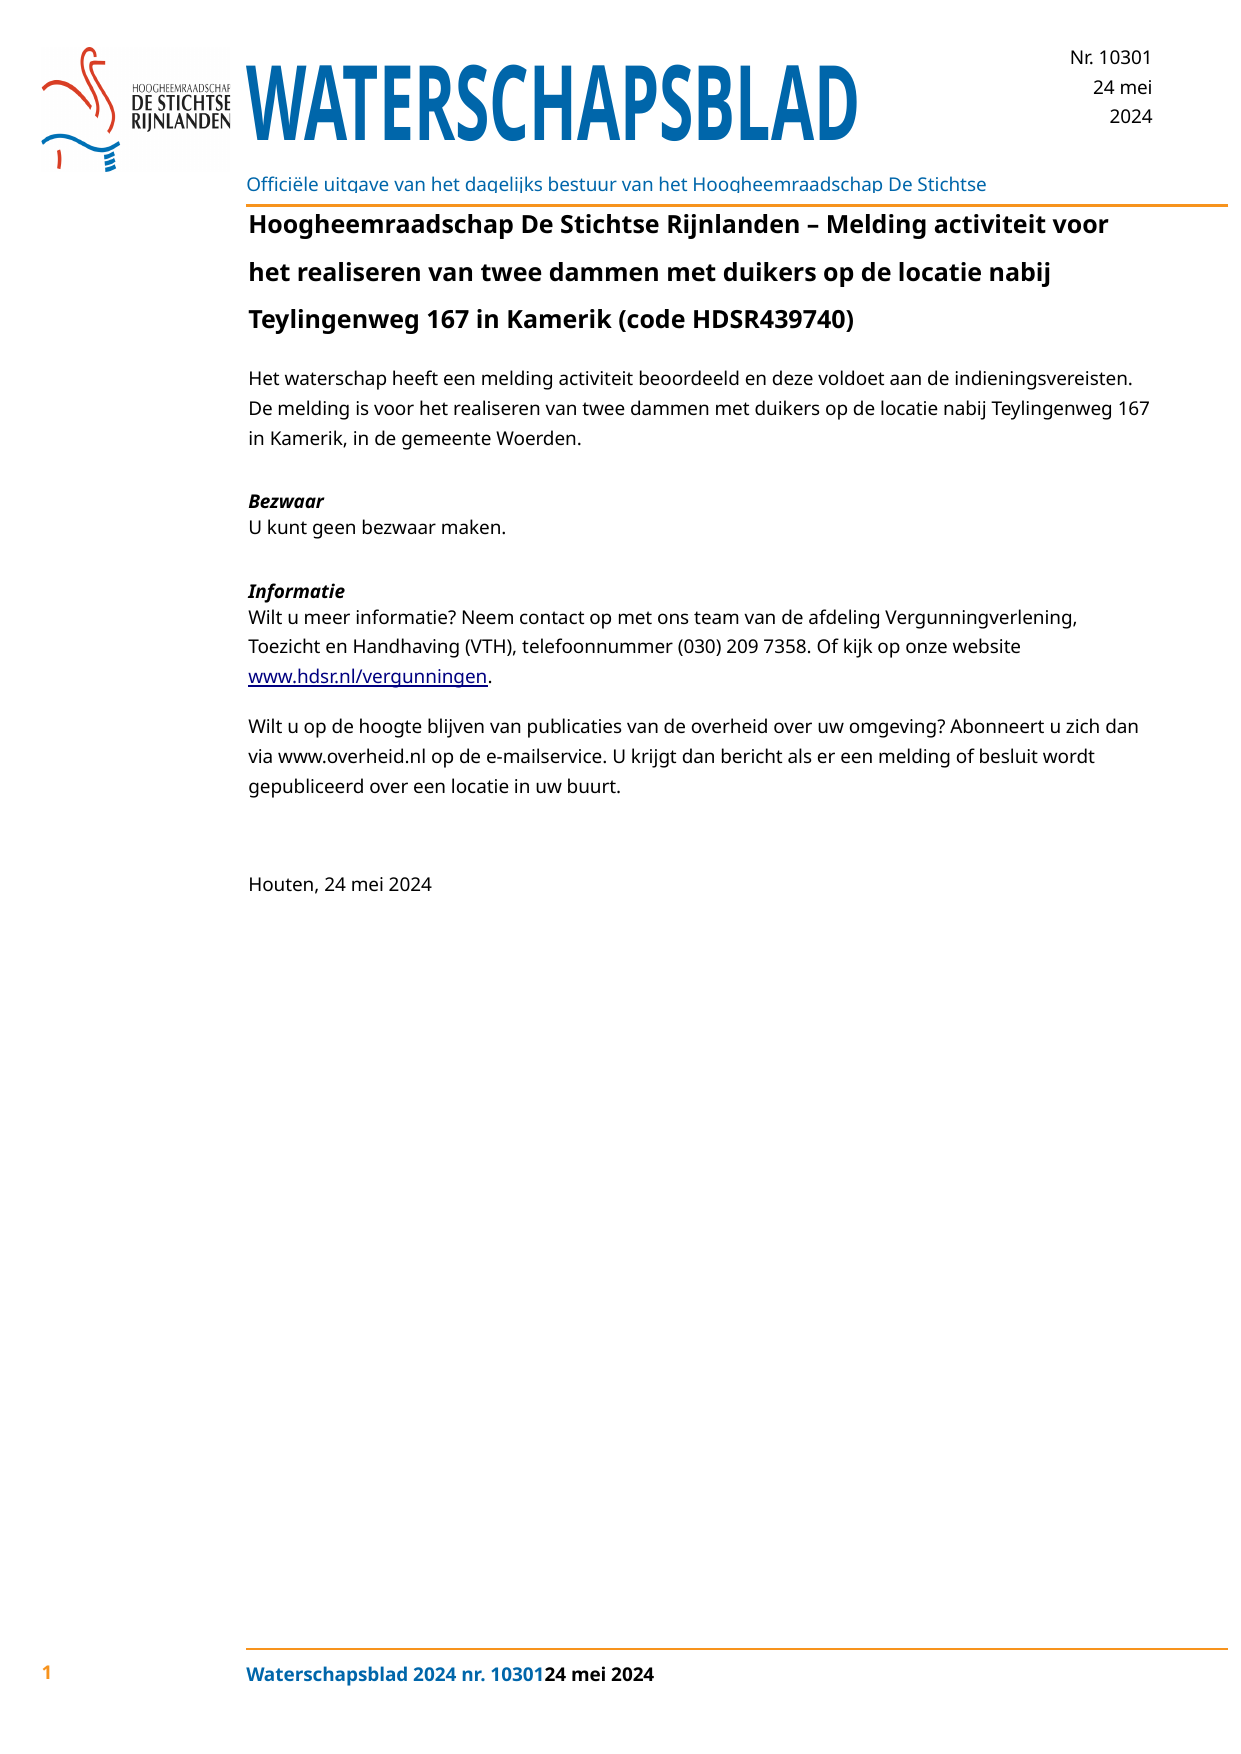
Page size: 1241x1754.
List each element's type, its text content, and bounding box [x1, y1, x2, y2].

text Informatie [248, 578, 1152, 604]
text Hoogheemraadschap De Stichtse Rijnlanden – Melding activiteit voor het realiseren van twee dammen met duikers op de locatie nabij Teylingenweg 167 in Kamerik (code HDSR439740) [248, 207, 1152, 336]
text Wilt u op de hoogte blijven van publicaties van de overheid over uw omgeving? Abonneert u zich dan via www.overheid.nl op de e-mailservice. U krijgt dan bericht als er een melding of besluit wordt gepubliceerd over een locatie in uw buurt. [248, 714, 1152, 798]
text U kunt geen bezwaar maken. [248, 514, 1152, 540]
text Houten, 24 mei 2024 [248, 871, 1152, 897]
picture [41, 47, 231, 172]
text Het waterschap heeft een melding activiteit beoordeeld en deze voldoet aan de indieningsvereisten. De melding is voor het realiseren van twee dammen met duikers op de locatie nabij Teylingenweg 167 in Kamerik, in de gemeente Woerden. [248, 366, 1152, 450]
text Bezwaar [248, 489, 1152, 514]
text Wilt u meer informatie? Neem contact op met ons team van de afdeling Vergunningverlening, Toezicht en Handhaving (VTH), telefoonnummer (030) 209 7358. Of kijk op onze website www.hdsr.nl/vergunningen. [248, 604, 1152, 689]
